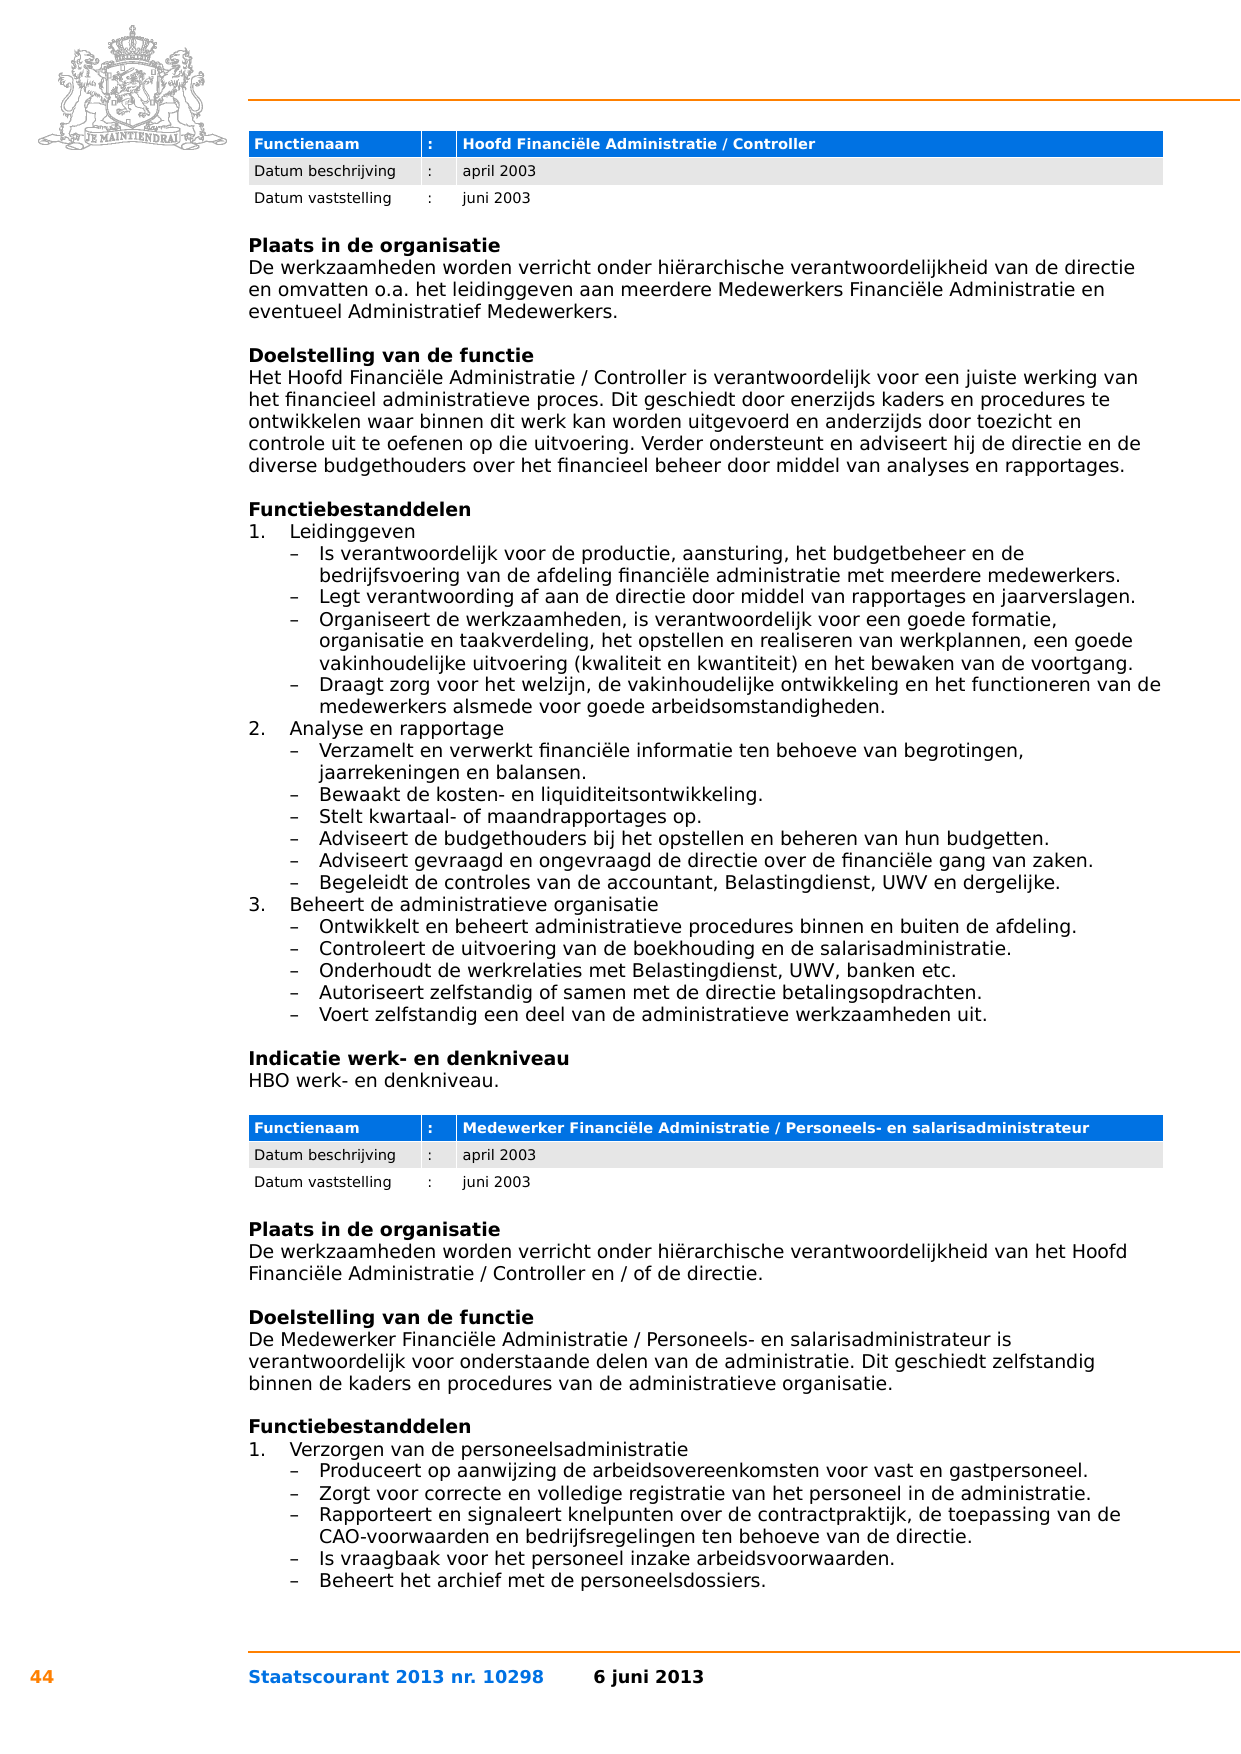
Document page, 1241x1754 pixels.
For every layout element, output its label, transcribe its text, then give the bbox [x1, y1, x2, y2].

text – Produceert op aanwijzing de arbeidsovereenkomsten voor vast en gastpersoneel. [289, 1460, 1163, 1482]
text – Onderhoudt de werkrelaties met Belastingdienst, UWV, banken etc. [289, 960, 1163, 982]
table_header : [422, 1115, 456, 1141]
text 2. Analyse en rapportage [248, 718, 1163, 740]
text Doelstelling van de functie [248, 345, 1163, 367]
text HBO werk- en denkniveau. [248, 1070, 1163, 1092]
table_header Medewerker Financiële Administratie / Personeels- en salarisadministrateur [457, 1115, 1163, 1141]
text De werkzaamheden worden verricht onder hiërarchische verantwoordelijkheid van het Hoofd Financiële Administratie / Controller en / of de directie. [248, 1241, 1163, 1285]
text Indicatie werk- en denkniveau [248, 1048, 1163, 1070]
text De werkzaamheden worden verricht onder hiërarchische verantwoordelijkheid van de directie en omvatten o.a. het leidinggeven aan meerdere Medewerkers Financiële Administratie en eventueel Administratief Medewerkers. [248, 257, 1163, 323]
text – Bewaakt de kosten- en liquiditeitsontwikkeling. [289, 784, 1163, 806]
table_cell Datum vaststelling [249, 1170, 421, 1196]
text – Zorgt voor correcte en volledige registratie van het personeel in de administratie. [289, 1482, 1163, 1504]
table_cell Datum beschrijving [249, 1142, 421, 1168]
text 3. Beheert de administratieve organisatie [248, 894, 1163, 916]
text Functiebestanddelen [248, 1416, 1163, 1438]
table_header : [422, 131, 456, 157]
text – Adviseert de budgethouders bij het opstellen en beheren van hun budgetten. [289, 828, 1163, 850]
text 1. Verzorgen van de personeelsadministratie [248, 1438, 1163, 1460]
table_cell Datum vaststelling [249, 186, 421, 212]
text – Organiseert de werkzaamheden, is verantwoordelijk voor een goede formatie, organisatie en taakverdeling, het opstellen en realiseren van werkplannen, een goede vakinhoudelijke uitvoering (kwaliteit en kwantiteit) en het bewaken van de voortgang. [289, 608, 1163, 674]
table_header Hoofd Financiële Administratie / Controller [457, 131, 1163, 157]
table_header Functienaam [249, 1115, 421, 1141]
text Het Hoofd Financiële Administratie / Controller is verantwoordelijk voor een juiste werking van het financieel administratieve proces. Dit geschiedt door enerzijds kaders en procedures te ontwikkelen waar binnen dit werk kan worden uitgevoerd en anderzijds door toezicht en controle uit te oefenen op die uitvoering. Verder ondersteunt en adviseert hij de directie en de diverse budgethouders over het financieel beheer door middel van analyses en rapportages. [248, 367, 1163, 477]
text Doelstelling van de functie [248, 1307, 1163, 1329]
table_cell : [422, 186, 456, 212]
table_cell juni 2003 [457, 186, 1163, 212]
text – Begeleidt de controles van de accountant, Belastingdienst, UWV en dergelijke. [289, 872, 1163, 894]
text – Beheert het archief met de personeelsdossiers. [289, 1570, 1163, 1592]
text – Draagt zorg voor het welzijn, de vakinhoudelijke ontwikkeling en het functioneren van de medewerkers alsmede voor goede arbeidsomstandigheden. [289, 674, 1163, 718]
text – Ontwikkelt en beheert administratieve procedures binnen en buiten de afdeling. [289, 916, 1163, 938]
text Plaats in de organisatie [248, 1219, 1163, 1241]
text – Legt verantwoording af aan de directie door middel van rapportages en jaarverslagen. [289, 586, 1163, 608]
text – Is vraagbaak voor het personeel inzake arbeidsvoorwaarden. [289, 1548, 1163, 1570]
table_cell : [422, 1142, 456, 1168]
text – Adviseert gevraagd en ongevraagd de directie over de financiële gang van zaken. [289, 850, 1163, 872]
table_cell april 2003 [457, 158, 1163, 185]
table_cell : [422, 1170, 456, 1196]
text De Medewerker Financiële Administratie / Personeels- en salarisadministrateur is verantwoordelijk voor onderstaande delen van de administratie. Dit geschiedt zelfstandig binnen de kaders en procedures van de administratieve organisatie. [248, 1329, 1163, 1394]
text 1. Leidinggeven [248, 521, 1163, 542]
text – Autoriseert zelfstandig of samen met de directie betalingsopdrachten. [289, 982, 1163, 1004]
text – Rapporteert en signaleert knelpunten over de contractpraktijk, de toepassing van de CAO-voorwaarden en bedrijfsregelingen ten behoeve van de directie. [289, 1504, 1163, 1548]
table_cell : [422, 158, 456, 185]
table_header Functienaam [249, 131, 421, 157]
table_cell juni 2003 [457, 1170, 1163, 1196]
text – Stelt kwartaal- of maandrapportages op. [289, 806, 1163, 828]
table_cell Datum beschrijving [249, 158, 421, 185]
text – Verzamelt en verwerkt financiële informatie ten behoeve van begrotingen, jaarrekeningen en balansen. [289, 740, 1163, 784]
text Plaats in de organisatie [248, 235, 1163, 257]
picture [38, 25, 227, 150]
text Functiebestanddelen [248, 498, 1163, 521]
text – Voert zelfstandig een deel van de administratieve werkzaamheden uit. [289, 1004, 1163, 1026]
text – Controleert de uitvoering van de boekhouding en de salarisadministratie. [289, 938, 1163, 960]
text – Is verantwoordelijk voor de productie, aansturing, het budgetbeheer en de bedrijfsvoering van de afdeling financiële administratie met meerdere medewerkers. [289, 542, 1163, 586]
table_cell april 2003 [457, 1142, 1163, 1168]
